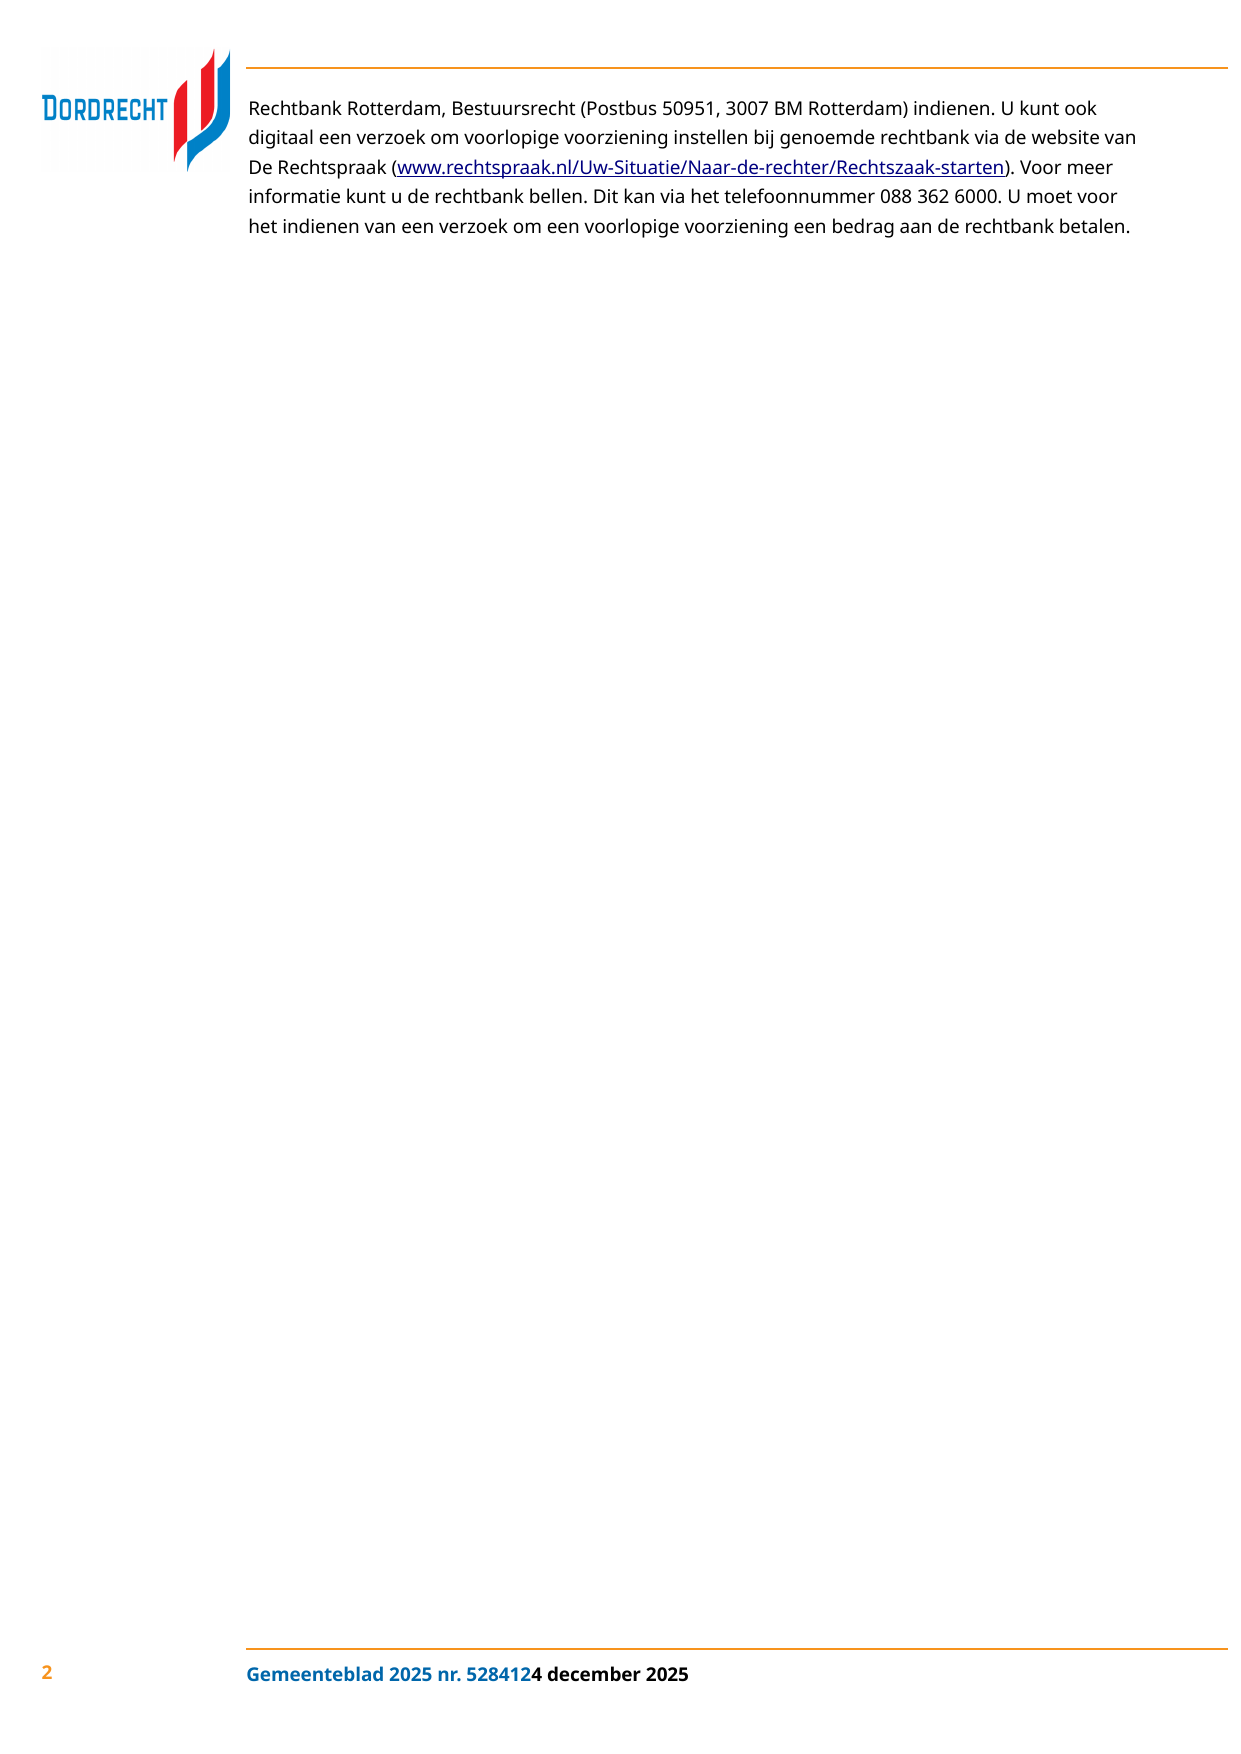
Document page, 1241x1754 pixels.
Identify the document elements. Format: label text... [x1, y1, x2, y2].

text Rechtbank Rotterdam, Bestuursrecht (Postbus 50951, 3007 BM Rotterdam) indienen. U kunt ook digitaal een verzoek om voorlopige voorziening instellen bij genoemde rechtbank via de website van De Rechtspraak (www.rechtspraak.nl/Uw-Situatie/Naar-de-rechter/Rechtszaak-starten). Voor meer informatie kunt u de rechtbank bellen. Dit kan via het telefoonnummer 088 362 6000. U moet voor het indienen van een verzoek om een voorlopige voorziening een bedrag aan de rechtbank betalen. [248, 95, 1152, 239]
picture [41, 47, 231, 172]
